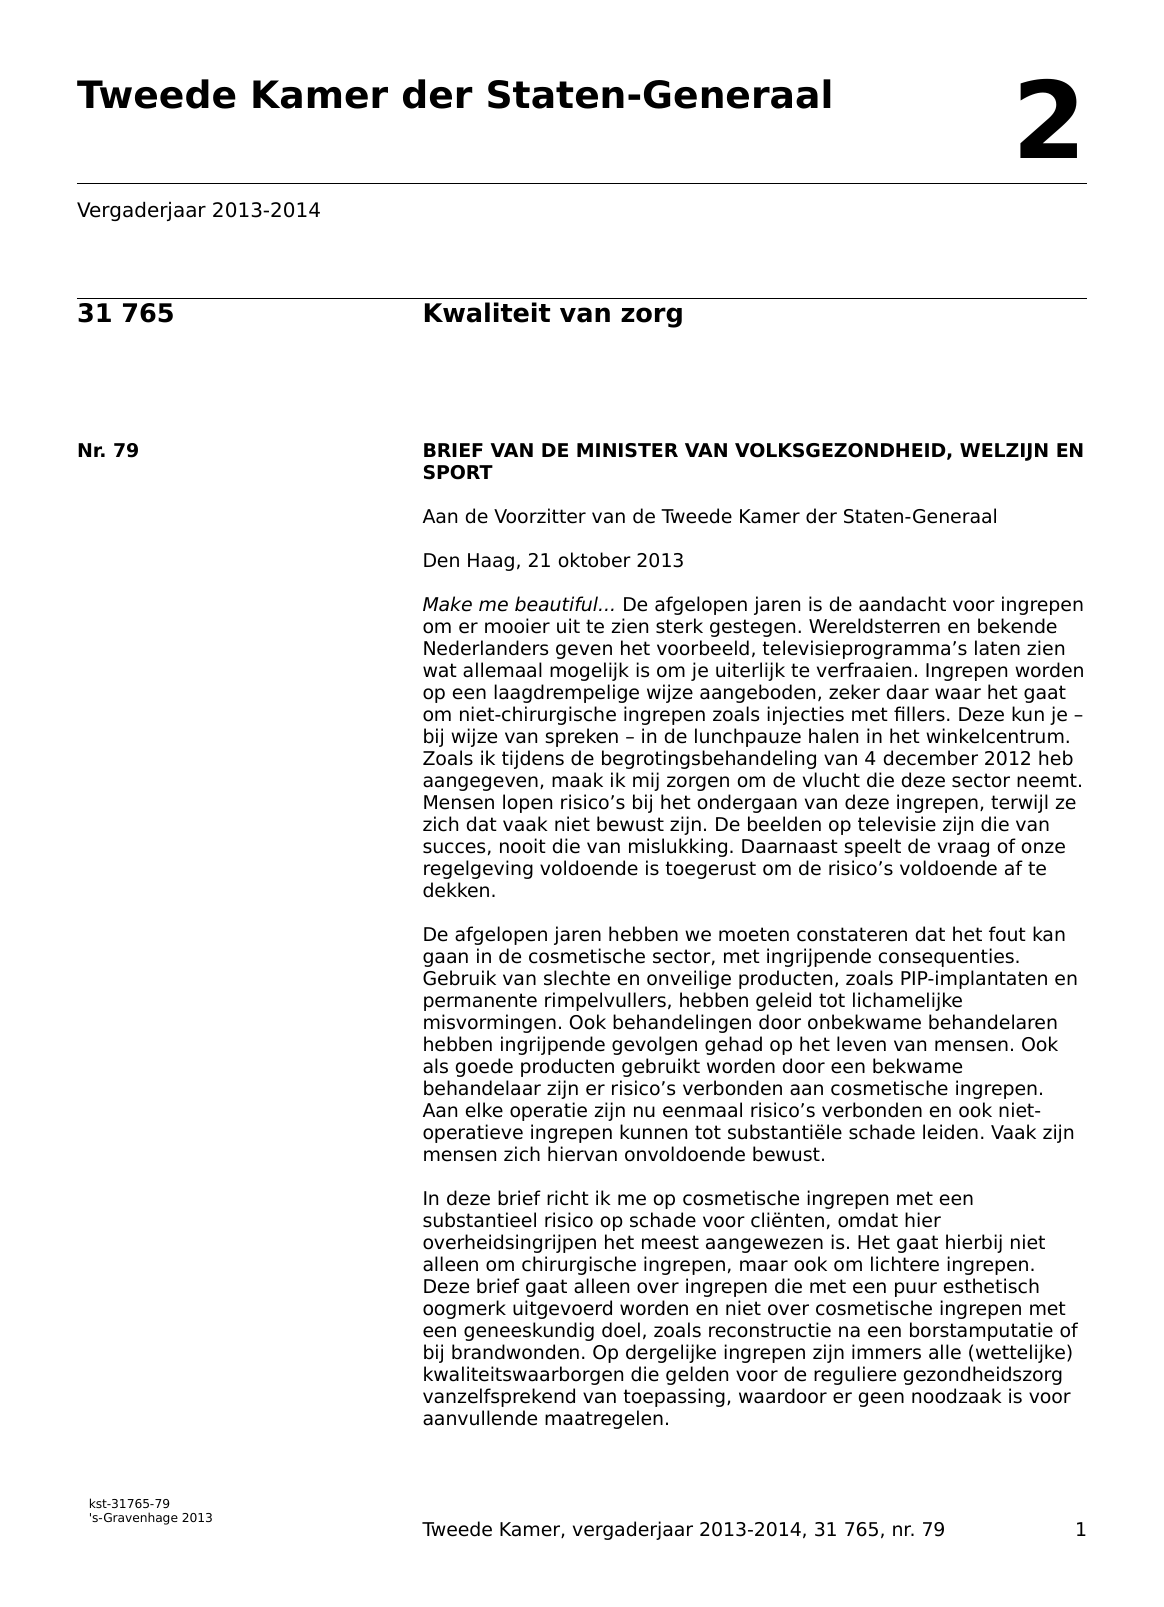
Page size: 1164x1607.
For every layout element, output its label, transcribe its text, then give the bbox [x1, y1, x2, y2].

text Make me beautiful... De afgelopen jaren is de aandacht voor ingrepen om er mooier uit te zien sterk gestegen. Wereldsterren en bekende Nederlanders geven het voorbeeld, televisieprogramma’s laten zien wat allemaal mogelijk is om je uiterlijk te verfraaien. Ingrepen worden op een laagdrempelige wijze aangeboden, zeker daar waar het gaat om niet-chirurgische ingrepen zoals injecties met fillers. Deze kun je – bij wijze van spreken – in de lunchpauze halen in het winkelcentrum. Zoals ik tijdens de begrotingsbehandeling van 4 december 2012 heb aangegeven, maak ik mij zorgen om de vlucht die deze sector neemt. Mensen lopen risico’s bij het ondergaan van deze ingrepen, terwijl ze zich dat vaak niet bewust zijn. De beelden op televisie zijn die van succes, nooit die van mislukking. Daarnaast speelt de vraag of onze regelgeving voldoende is toegerust om de risico’s voldoende af te dekken. [422, 594, 1087, 902]
text Aan de Voorzitter van de Tweede Kamer der Staten-Generaal [422, 506, 1087, 528]
text 's-Gravenhage 2013 [88, 1511, 323, 1525]
subtitle Nr. 79 BRIEF VAN DE MINISTER VAN VOLKSGEZONDHEID, WELZIJN EN SPORT [77, 440, 1087, 484]
text In deze brief richt ik me op cosmetische ingrepen met een substantieel risico op schade voor cliënten, omdat hier overheidsingrijpen het meest aangewezen is. Het gaat hierbij niet alleen om chirurgische ingrepen, maar ook om lichtere ingrepen. Deze brief gaat alleen over ingrepen die met een puur esthetisch oogmerk uitgevoerd worden en niet over cosmetische ingrepen met een geneeskundig doel, zoals reconstructie na een borstamputatie of bij brandwonden. Op dergelijke ingrepen zijn immers alle (wettelijke) kwaliteitswaarborgen die gelden voor de reguliere gezondheidszorg vanzelfsprekend van toepassing, waardoor er geen noodzaak is voor aanvullende maatregelen. [422, 1188, 1087, 1430]
text kst-31765-79 [88, 1497, 323, 1511]
text Den Haag, 21 oktober 2013 [422, 550, 1087, 572]
text De afgelopen jaren hebben we moeten constateren dat het fout kan gaan in de cosmetische sector, met ingrijpende consequenties. Gebruik van slechte en onveilige producten, zoals PIP-implantaten en permanente rimpelvullers, hebben geleid tot lichamelijke misvormingen. Ook behandelingen door onbekwame behandelaren hebben ingrijpende gevolgen gehad op het leven van mensen. Ook als goede producten gebruikt worden door een bekwame behandelaar zijn er risico’s verbonden aan cosmetische ingrepen. Aan elke operatie zijn nu eenmaal risico’s verbonden en ook niet-operatieve ingrepen kunnen tot substantiële schade leiden. Vaak zijn mensen zich hiervan onvoldoende bewust. [422, 924, 1087, 1166]
table_header 2 [886, 59, 1087, 183]
subtitle 31 765 Kwaliteit van zorg [77, 299, 1087, 329]
table_cell Vergaderjaar 2013-2014 [77, 184, 1087, 298]
table_header Tweede Kamer der Staten-Generaal [77, 59, 886, 183]
